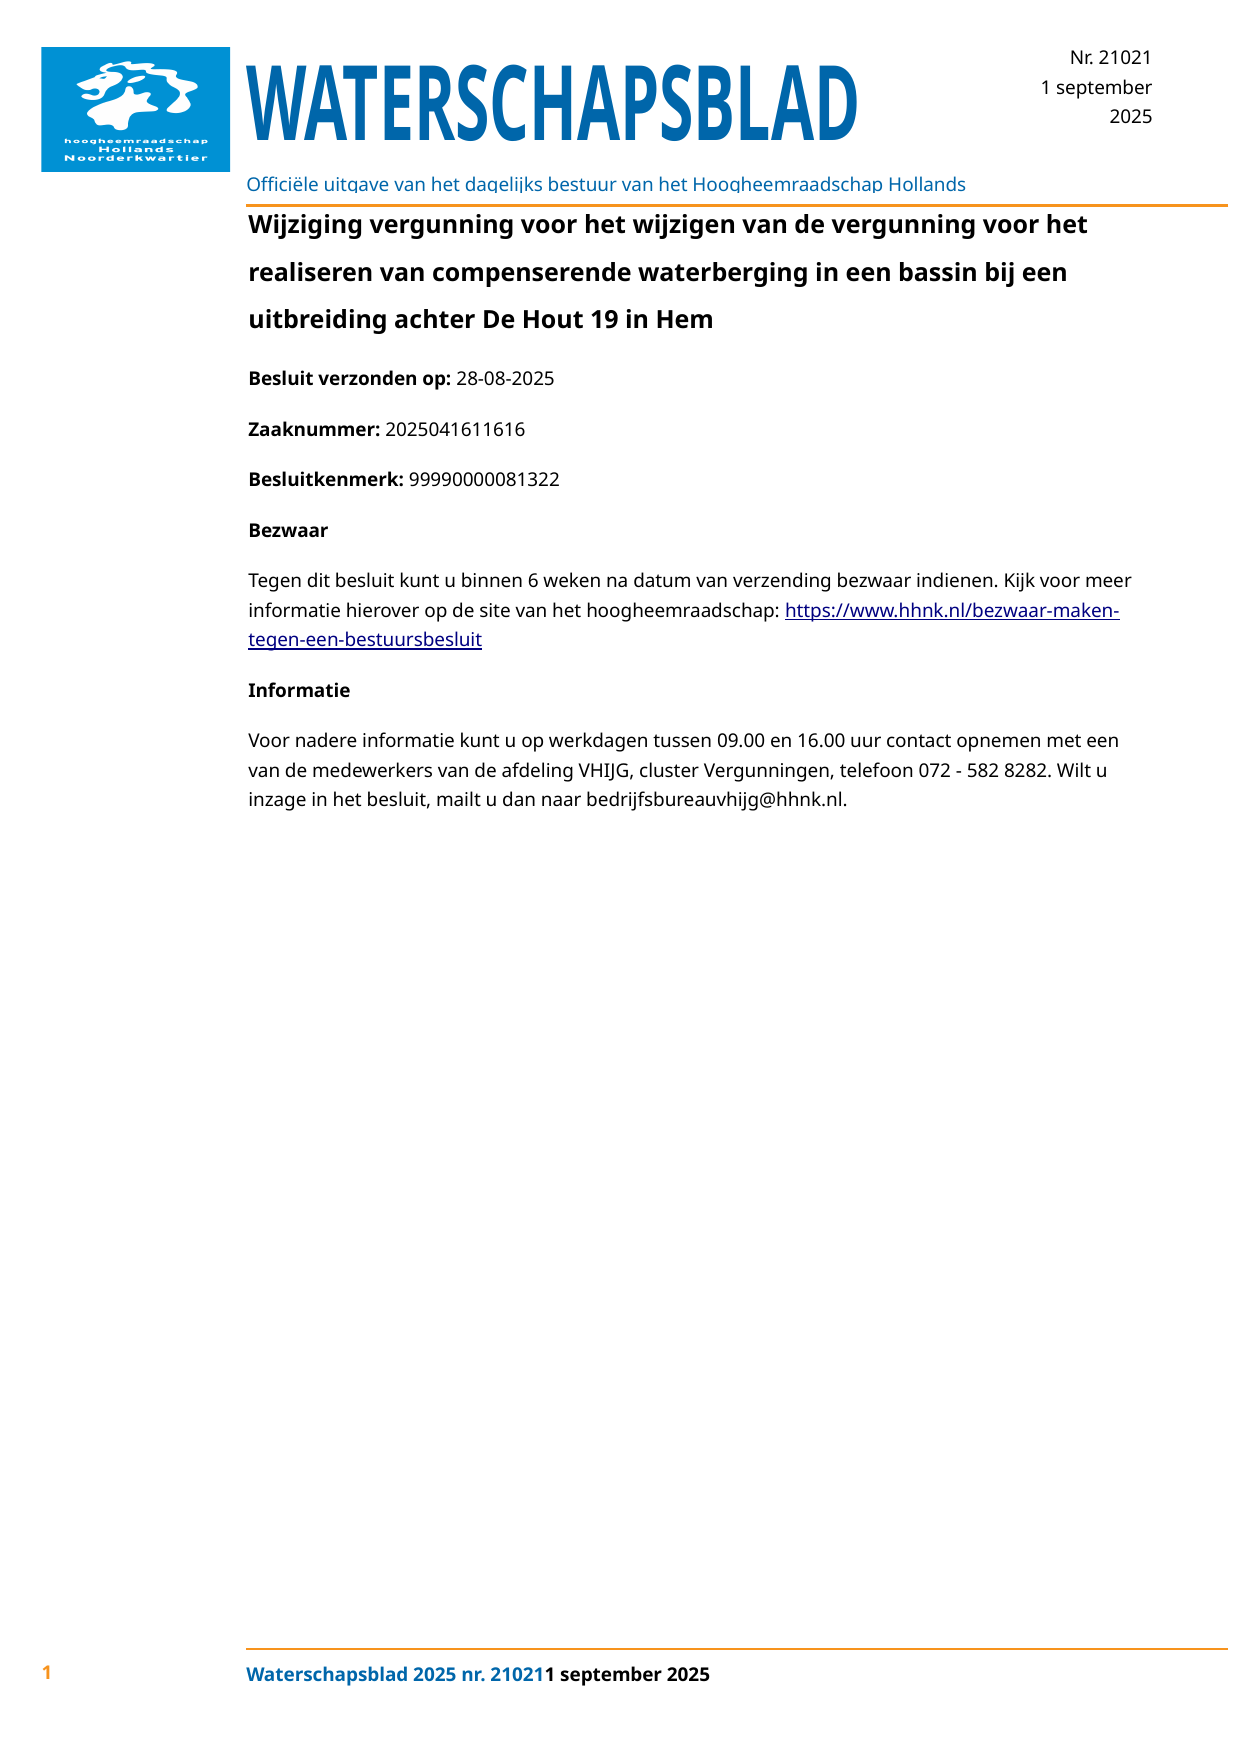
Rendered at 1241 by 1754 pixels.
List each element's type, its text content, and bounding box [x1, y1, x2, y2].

picture [78, 64, 122, 99]
text Zaaknummer: 2025041611616 [248, 416, 1152, 442]
text Tegen dit besluit kunt u binnen 6 weken na datum van verzending bezwaar indienen. Kijk voor meer informatie hierover op de site van het hoogheemraadschap: https://www.hhnk.nl/bezwaar-maken-tegen-een-bestuursbesluit [248, 567, 1152, 652]
text Voor nadere informatie kunt u op werkdagen tussen 09.00 en 16.00 uur contact opnemen met een van de medewerkers van de afdeling VHIJG, cluster Vergunningen, telefoon 072 - 582 8282. Wilt u inzage in het besluit, mailt u dan naar bedrijfsbureauvhijg@hhnk.nl. [248, 727, 1152, 812]
picture [88, 87, 157, 130]
text Besluit verzonden op: 28-08-2025 [248, 366, 1152, 391]
text Besluitkenmerk: 99990000081322 [248, 466, 1152, 492]
picture [129, 76, 144, 82]
text Bezwaar [248, 517, 1152, 542]
text Wijziging vergunning voor het wijzigen van de vergunning voor het realiseren van compenserende waterberging in een bassin bij een uitbreiding achter De Hout 19 in Hem [248, 207, 1152, 336]
text Informatie [248, 677, 1152, 702]
picture [118, 62, 197, 112]
